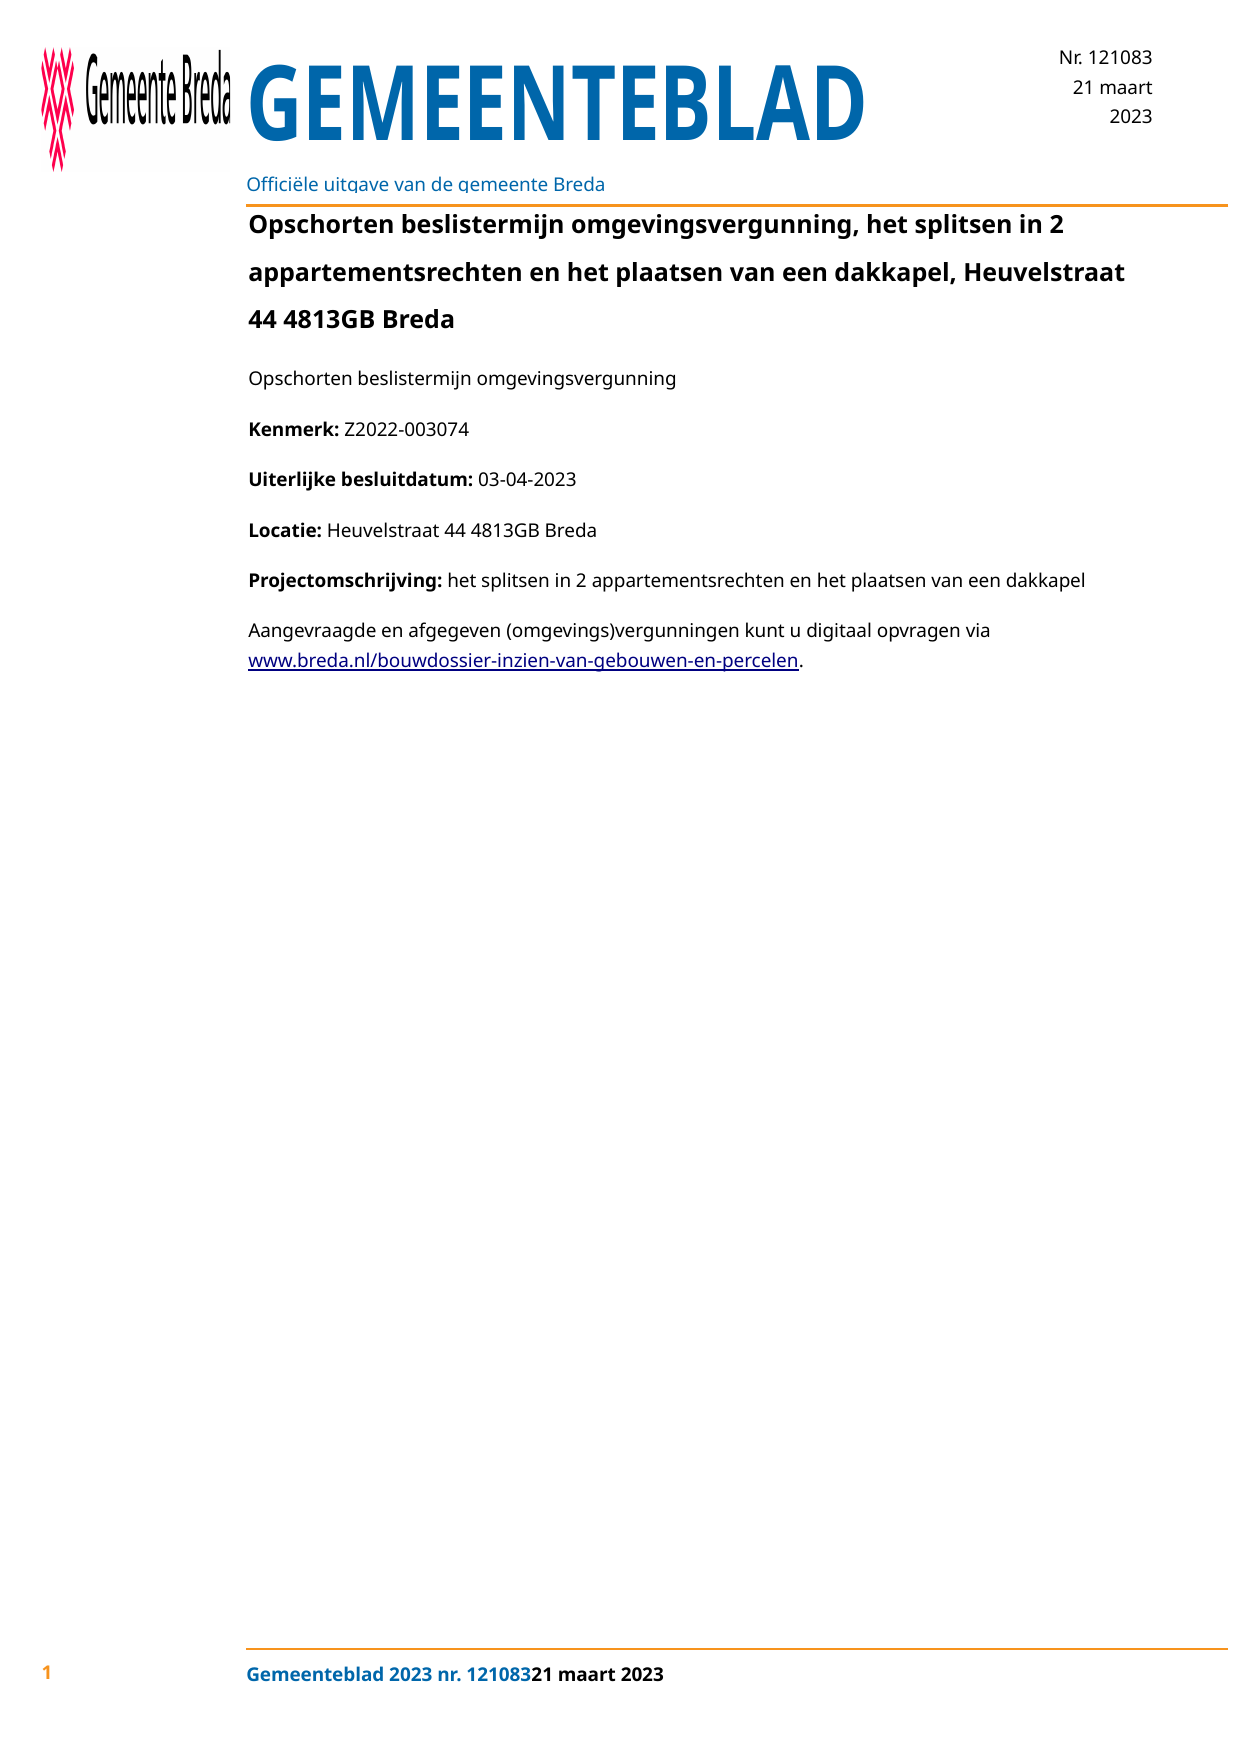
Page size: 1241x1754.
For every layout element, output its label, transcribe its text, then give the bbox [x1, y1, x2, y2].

text Opschorten beslistermijn omgevingsvergunning [248, 366, 1152, 391]
text Kenmerk: Z2022-003074 [248, 416, 1152, 442]
text Uiterlijke besluitdatum: 03-04-2023 [248, 466, 1152, 492]
text Locatie: Heuvelstraat 44 4813GB Breda [248, 517, 1152, 542]
text Projectomschrijving: het splitsen in 2 appartementsrechten en het plaatsen van een dakkapel [248, 567, 1152, 593]
text Opschorten beslistermijn omgevingsvergunning, het splitsen in 2 appartementsrechten en het plaatsen van een dakkapel, Heuvelstraat 44 4813GB Breda [248, 207, 1152, 336]
text Aangevraagde en afgegeven (omgevings)vergunningen kunt u digitaal opvragen via www.breda.nl/bouwdossier-inzien-van-gebouwen-en-percelen. [248, 618, 1152, 673]
picture [41, 47, 231, 172]
